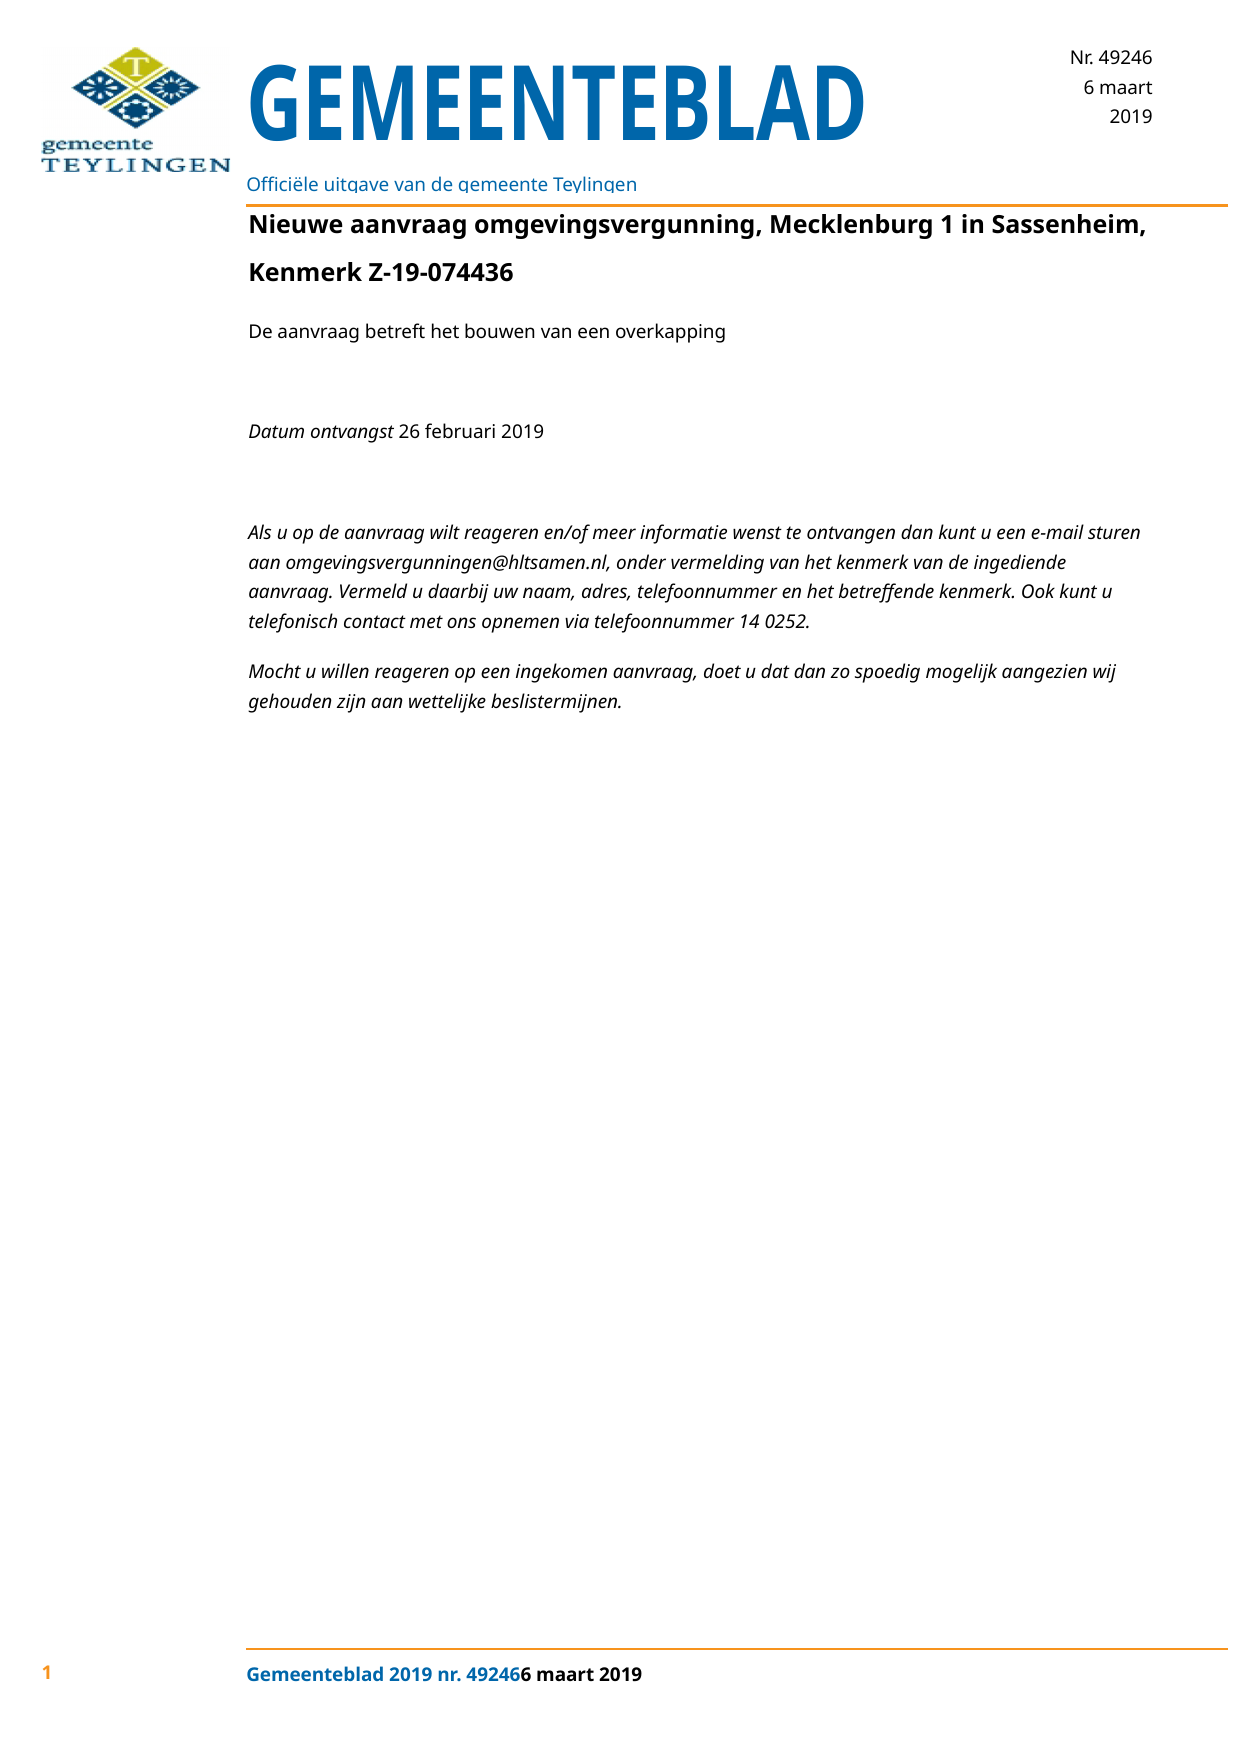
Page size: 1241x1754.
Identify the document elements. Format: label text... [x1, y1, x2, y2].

text Datum ontvangst 26 februari 2019 [248, 419, 1152, 444]
text De aanvraag betreft het bouwen van een overkapping [248, 318, 1152, 344]
text Nieuwe aanvraag omgevingsvergunning, Mecklenburg 1 in Sassenheim, Kenmerk Z-19-074436 [248, 207, 1152, 288]
picture [41, 47, 231, 172]
text Mocht u willen reageren op een ingekomen aanvraag, doet u dat dan zo spoedig mogelijk aangezien wij gehouden zijn aan wettelijke beslistermijnen. [248, 659, 1152, 714]
text Als u op de aanvraag wilt reageren en/of meer informatie wenst te ontvangen dan kunt u een e-mail sturen aan omgevingsvergunningen@hltsamen.nl, onder vermelding van het kenmerk van de ingediende aanvraag. Vermeld u daarbij uw naam, adres, telefoonnummer en het betreffende kenmerk. Ook kunt u telefonisch contact met ons opnemen via telefoonnummer 14 0252. [248, 519, 1152, 634]
